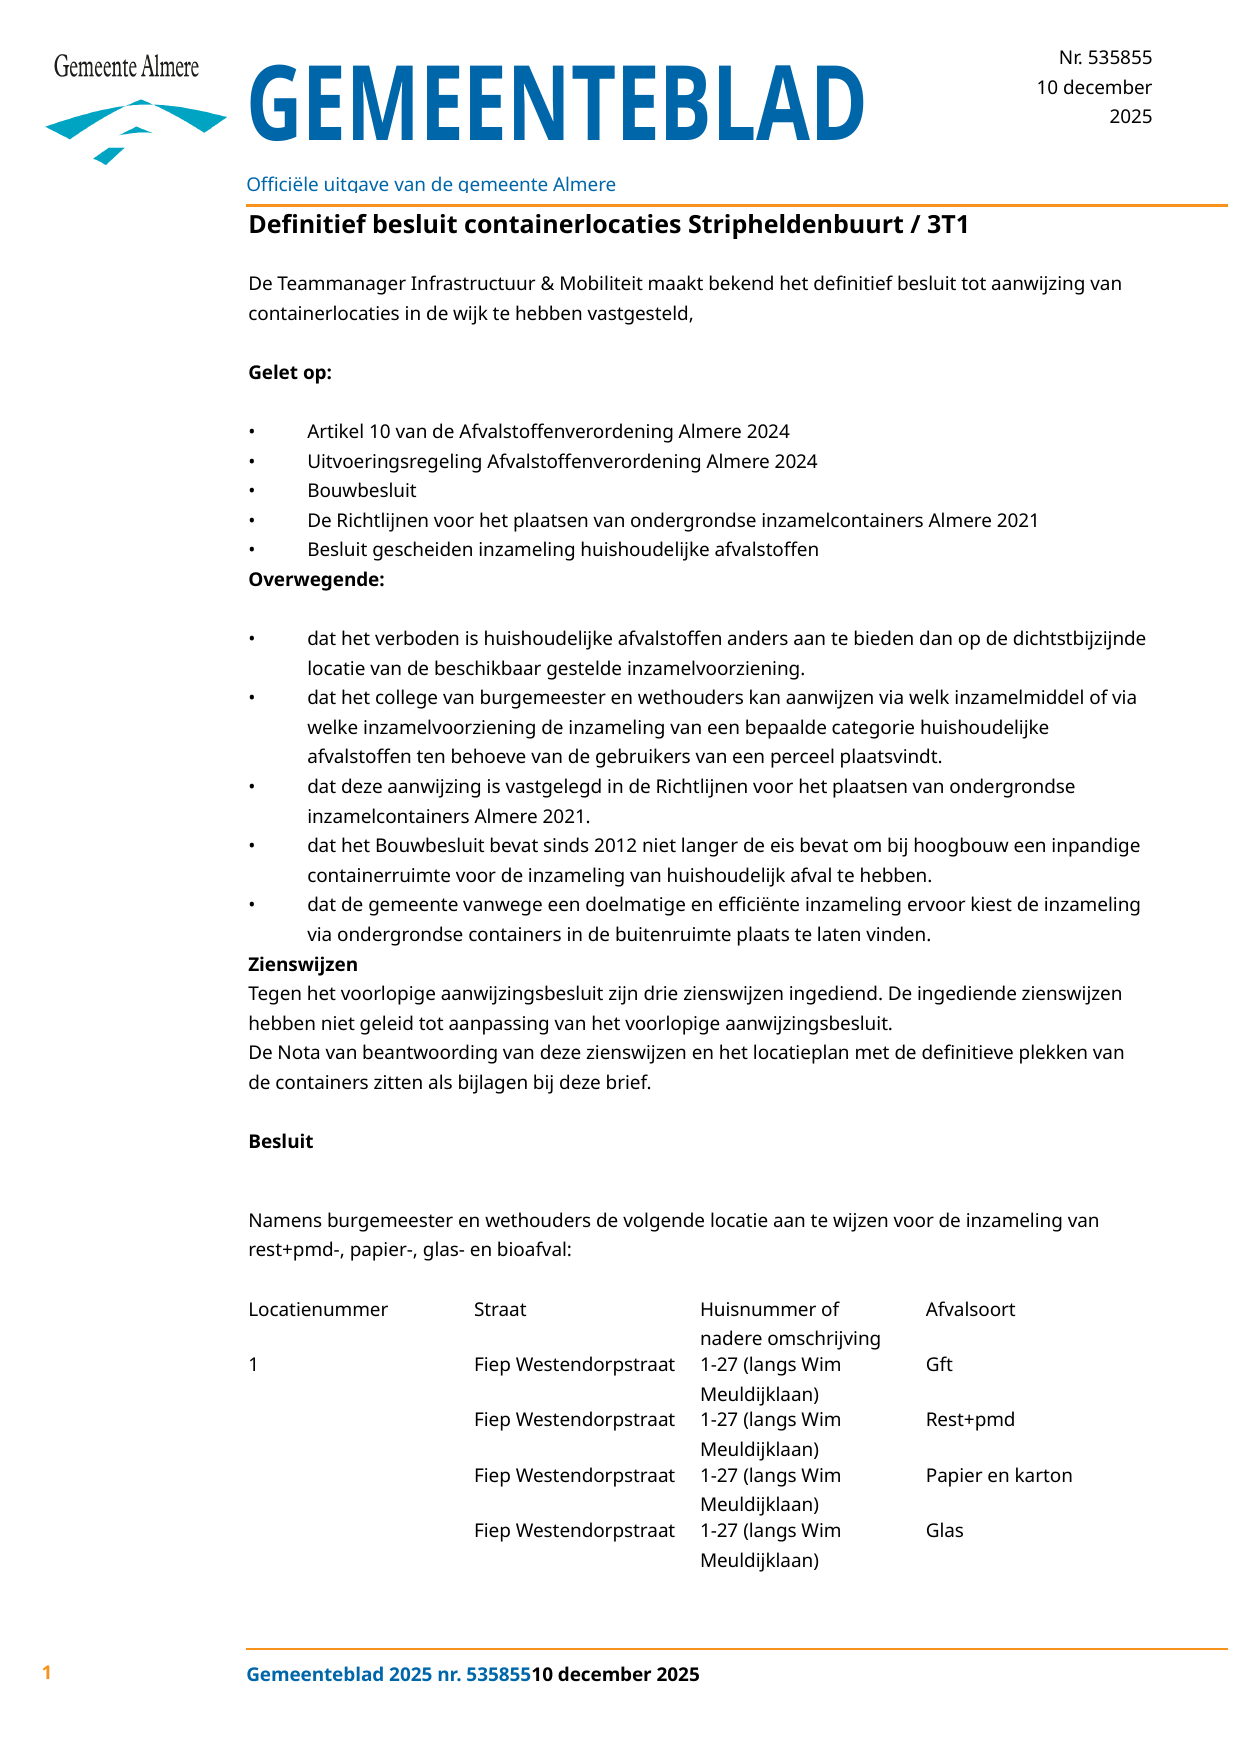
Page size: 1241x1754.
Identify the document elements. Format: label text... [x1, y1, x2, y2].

table_cell [248, 1517, 474, 1572]
table_cell 1-27 (langs Wim Meuldijklaan) [700, 1517, 926, 1572]
table_cell Fiep Westendorpstraat [474, 1517, 700, 1572]
list dat het Bouwbesluit bevat sinds 2012 niet langer de eis bevat om bij hoogbouw een inpandige containerruimte voor de inzameling van huishoudelijk afval te hebben. [248, 832, 1152, 888]
table_header Locatienummer [248, 1296, 474, 1351]
picture [41, 47, 231, 172]
table_cell Fiep Westendorpstraat [474, 1462, 700, 1517]
list Uitvoeringsregeling Afvalstoffenverordening Almere 2024 [248, 448, 1152, 473]
table_cell Gft [926, 1351, 1152, 1407]
list Besluit gescheiden inzameling huishoudelijke afvalstoffen [248, 537, 1152, 562]
table_cell 1-27 (langs Wim Meuldijklaan) [700, 1351, 926, 1407]
table_header Huisnummer of nadere omschrijving [700, 1296, 926, 1351]
list dat deze aanwijzing is vastgelegd in de Richtlijnen voor het plaatsen van ondergrondse inzamelcontainers Almere 2021. [248, 773, 1152, 828]
text Overwegende: [248, 566, 1152, 592]
table_cell Rest+pmd [926, 1407, 1152, 1462]
table_cell 1 [248, 1351, 474, 1407]
list Artikel 10 van de Afvalstoffenverordening Almere 2024 [248, 418, 1152, 444]
table_cell Fiep Westendorpstraat [474, 1351, 700, 1407]
list dat het college van burgemeester en wethouders kan aanwijzen via welk inzamelmiddel of via welke inzamelvoorziening de inzameling van een bepaalde categorie huishoudelijke afvalstoffen ten behoeve van de gebruikers van een perceel plaatsvindt. [248, 684, 1152, 769]
list dat het verboden is huishoudelijke afvalstoffen anders aan te bieden dan op de dichtstbijzijnde locatie van de beschikbaar gestelde inzamelvoorziening. [248, 625, 1152, 681]
table_cell Fiep Westendorpstraat [474, 1407, 700, 1462]
table_cell 1-27 (langs Wim Meuldijklaan) [700, 1462, 926, 1517]
text Gelet op: [248, 359, 1152, 385]
text Zienswijzen [248, 951, 1152, 976]
table_cell Papier en karton [926, 1462, 1152, 1517]
text De Nota van beantwoording van deze zienswijzen en het locatieplan met de definitieve plekken van de containers zitten als bijlagen bij deze brief. [248, 1039, 1152, 1095]
list Bouwbesluit [248, 477, 1152, 503]
text Tegen het voorlopige aanwijzingsbesluit zijn drie zienswijzen ingediend. De ingediende zienswijzen hebben niet geleid tot aanpassing van het voorlopige aanwijzingsbesluit. [248, 980, 1152, 1036]
list dat de gemeente vanwege een doelmatige en efficiënte inzameling ervoor kiest de inzameling via ondergrondse containers in de buitenruimte plaats te laten vinden. [248, 892, 1152, 947]
list De Richtlijnen voor het plaatsen van ondergrondse inzamelcontainers Almere 2021 [248, 507, 1152, 533]
text Besluit [248, 1128, 1152, 1154]
text De Teammanager Infrastructuur & Mobiliteit maakt bekend het definitief besluit tot aanwijzing van containerlocaties in de wijk te hebben vastgesteld, [248, 270, 1152, 326]
table_cell Glas [926, 1517, 1152, 1572]
text Definitief besluit containerlocaties Stripheldenbuurt / 3T1 [248, 207, 1152, 241]
table_cell 1-27 (langs Wim Meuldijklaan) [700, 1407, 926, 1462]
table_cell [248, 1462, 474, 1517]
table_header Afvalsoort [926, 1296, 1152, 1351]
text Namens burgemeester en wethouders de volgende locatie aan te wijzen voor de inzameling van rest+pmd-, papier-, glas- en bioafval: [248, 1207, 1152, 1262]
table_cell [248, 1407, 474, 1462]
table_header Straat [474, 1296, 700, 1351]
